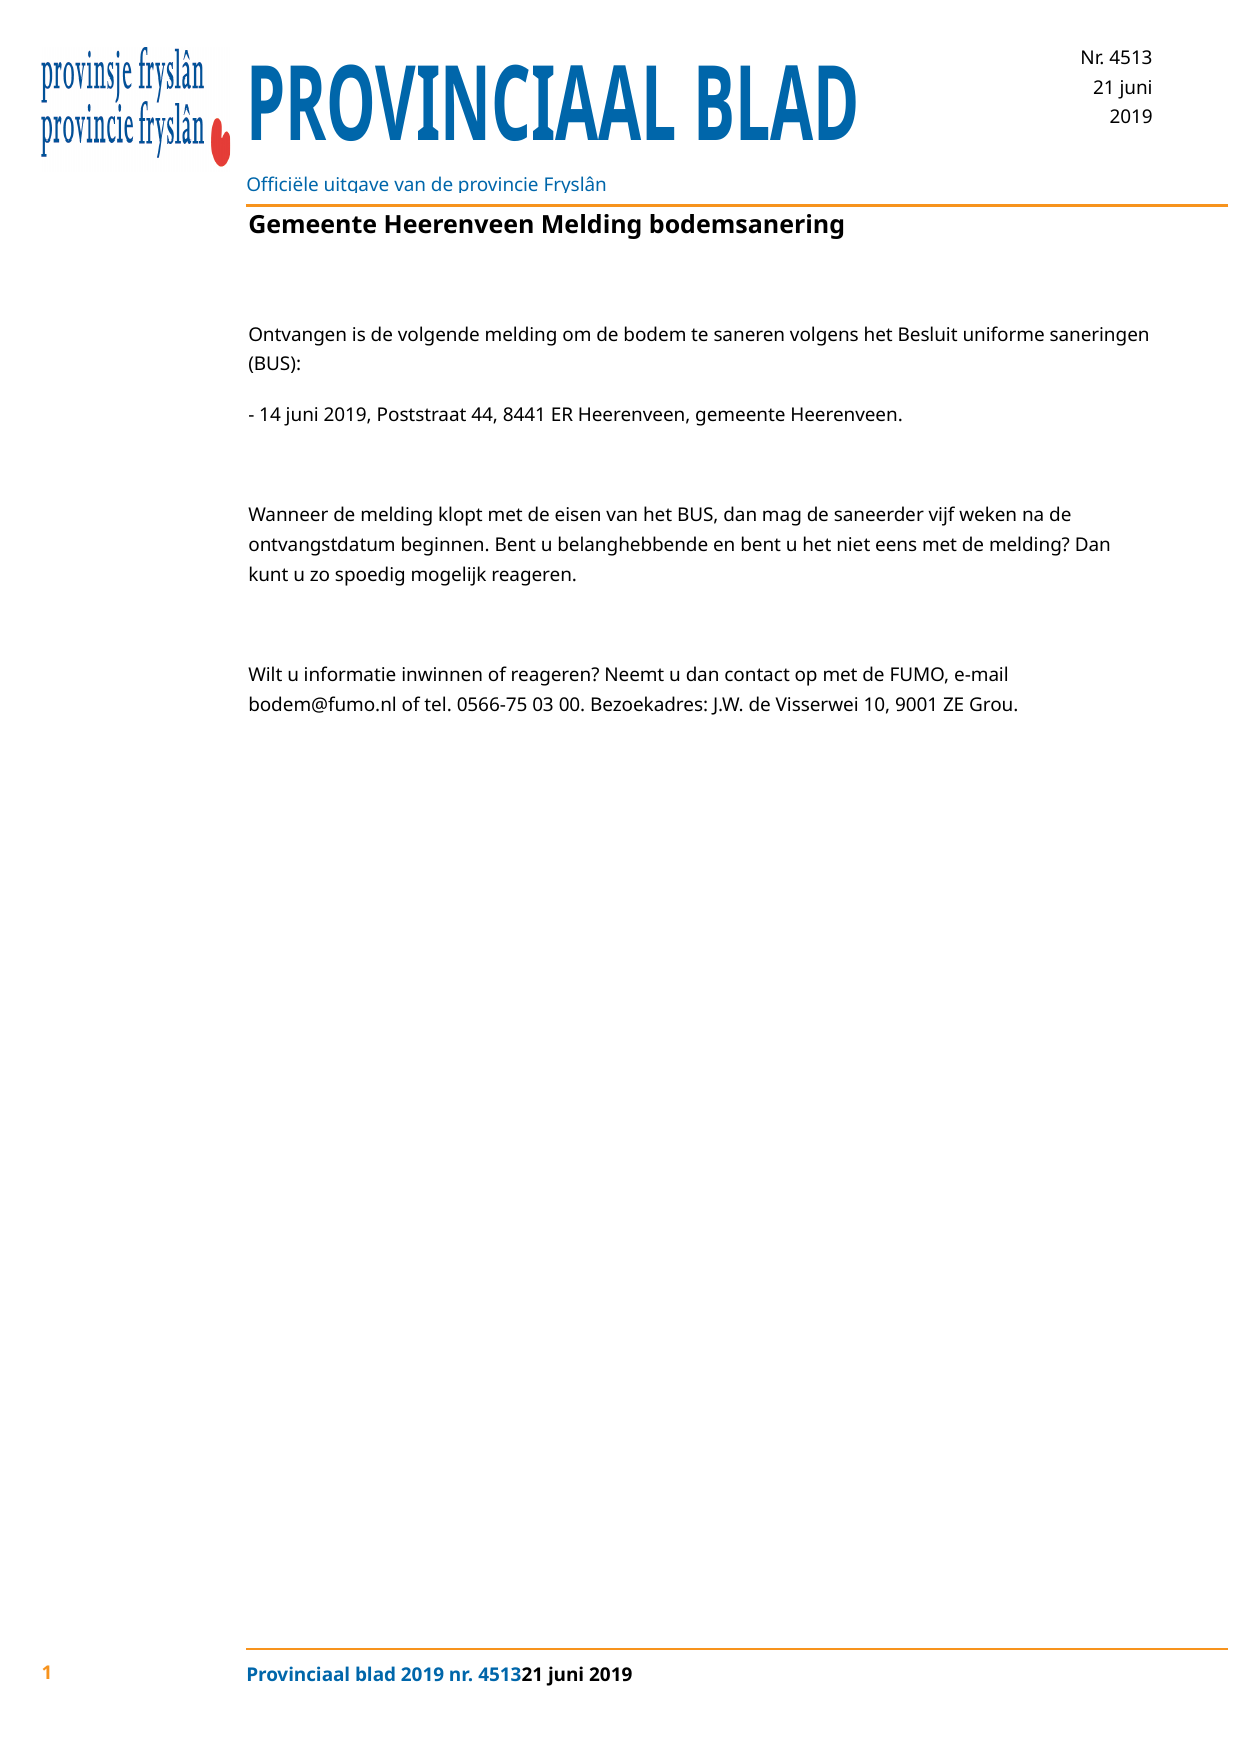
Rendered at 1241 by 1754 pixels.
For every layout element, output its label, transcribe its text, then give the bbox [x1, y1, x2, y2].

text Ontvangen is de volgende melding om de bodem te saneren volgens het Besluit uniforme saneringen (BUS): [248, 321, 1152, 376]
text Gemeente Heerenveen Melding bodemsanering [248, 207, 1152, 241]
picture [41, 47, 231, 172]
text - 14 juni 2019, Poststraat 44, 8441 ER Heerenveen, gemeente Heerenveen. [248, 401, 1152, 426]
text Wilt u informatie inwinnen of reageren? Neemt u dan contact op met de FUMO, e-mail bodem@fumo.nl of tel. 0566-75 03 00. Bezoekadres: J.W. de Visserwei 10, 9001 ZE Grou. [248, 662, 1152, 717]
text Wanneer de melding klopt met de eisen van het BUS, dan mag de saneerder vijf weken na de ontvangstdatum beginnen. Bent u belanghebbende en bent u het niet eens met de melding? Dan kunt u zo spoedig mogelijk reageren. [248, 502, 1152, 586]
